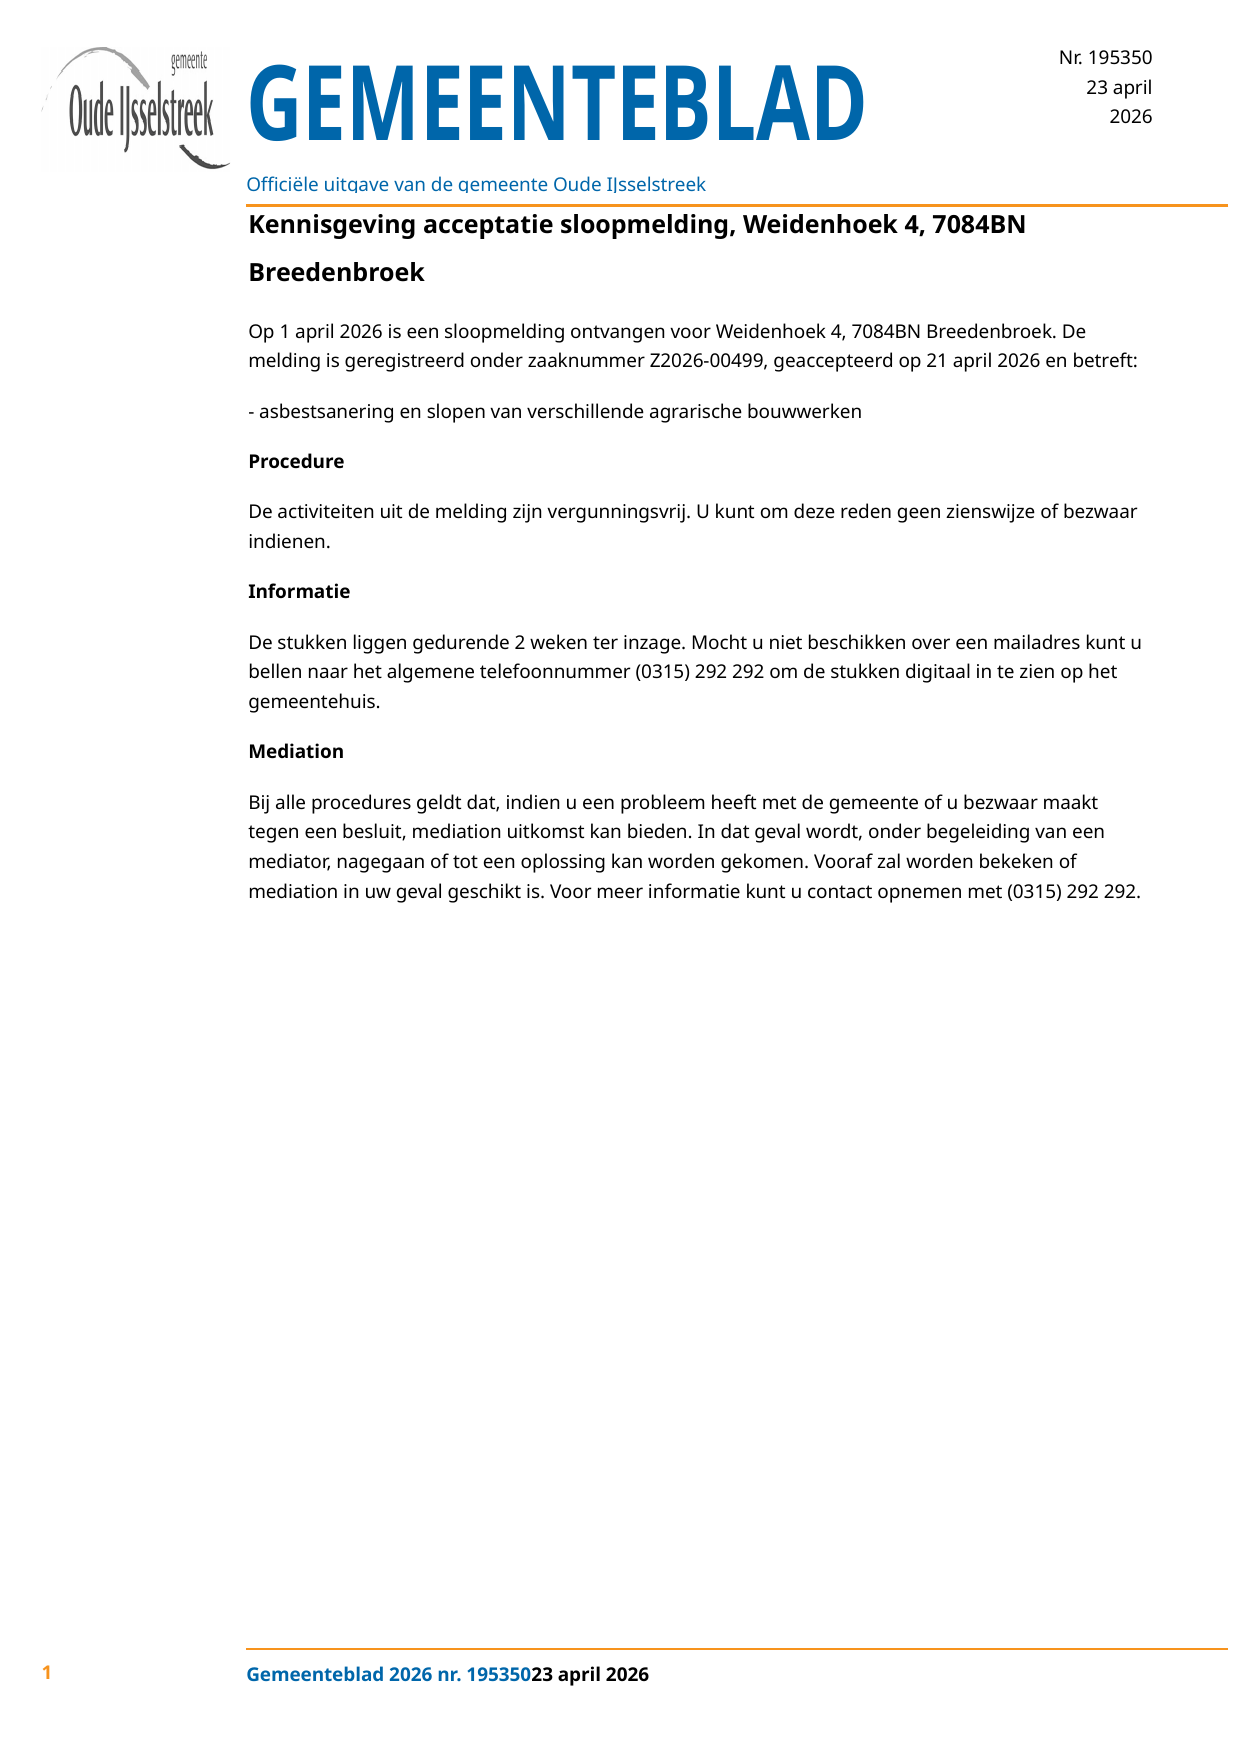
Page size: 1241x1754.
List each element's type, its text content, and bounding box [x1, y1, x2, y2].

text Mediation [248, 739, 1152, 764]
text Op 1 april 2026 is een sloopmelding ontvangen voor Weidenhoek 4, 7084BN Breedenbroek. De melding is geregistreerd onder zaaknummer Z2026-00499, geaccepteerd op 21 april 2026 en betreft: [248, 318, 1152, 373]
picture [41, 47, 231, 172]
text Bij alle procedures geldt dat, indien u een probleem heeft met de gemeente of u bezwaar maakt tegen een besluit, mediation uitkomst kan bieden. In dat geval wordt, onder begeleiding van een mediator, nagegaan of tot een oplossing kan worden gekomen. Vooraf zal worden bekeken of mediation in uw geval geschikt is. Voor meer informatie kunt u contact opnemen met (0315) 292 292. [248, 789, 1152, 904]
text - asbestsanering en slopen van verschillende agrarische bouwwerken [248, 398, 1152, 424]
text Procedure [248, 448, 1152, 474]
text De stukken liggen gedurende 2 weken ter inzage. Mocht u niet beschikken over een mailadres kunt u bellen naar het algemene telefoonnummer (0315) 292 292 om de stukken digitaal in te zien op het gemeentehuis. [248, 629, 1152, 714]
text Informatie [248, 579, 1152, 604]
text Kennisgeving acceptatie sloopmelding, Weidenhoek 4, 7084BN Breedenbroek [248, 207, 1152, 288]
text De activiteiten uit de melding zijn vergunningsvrij. U kunt om deze reden geen zienswijze of bezwaar indienen. [248, 499, 1152, 554]
